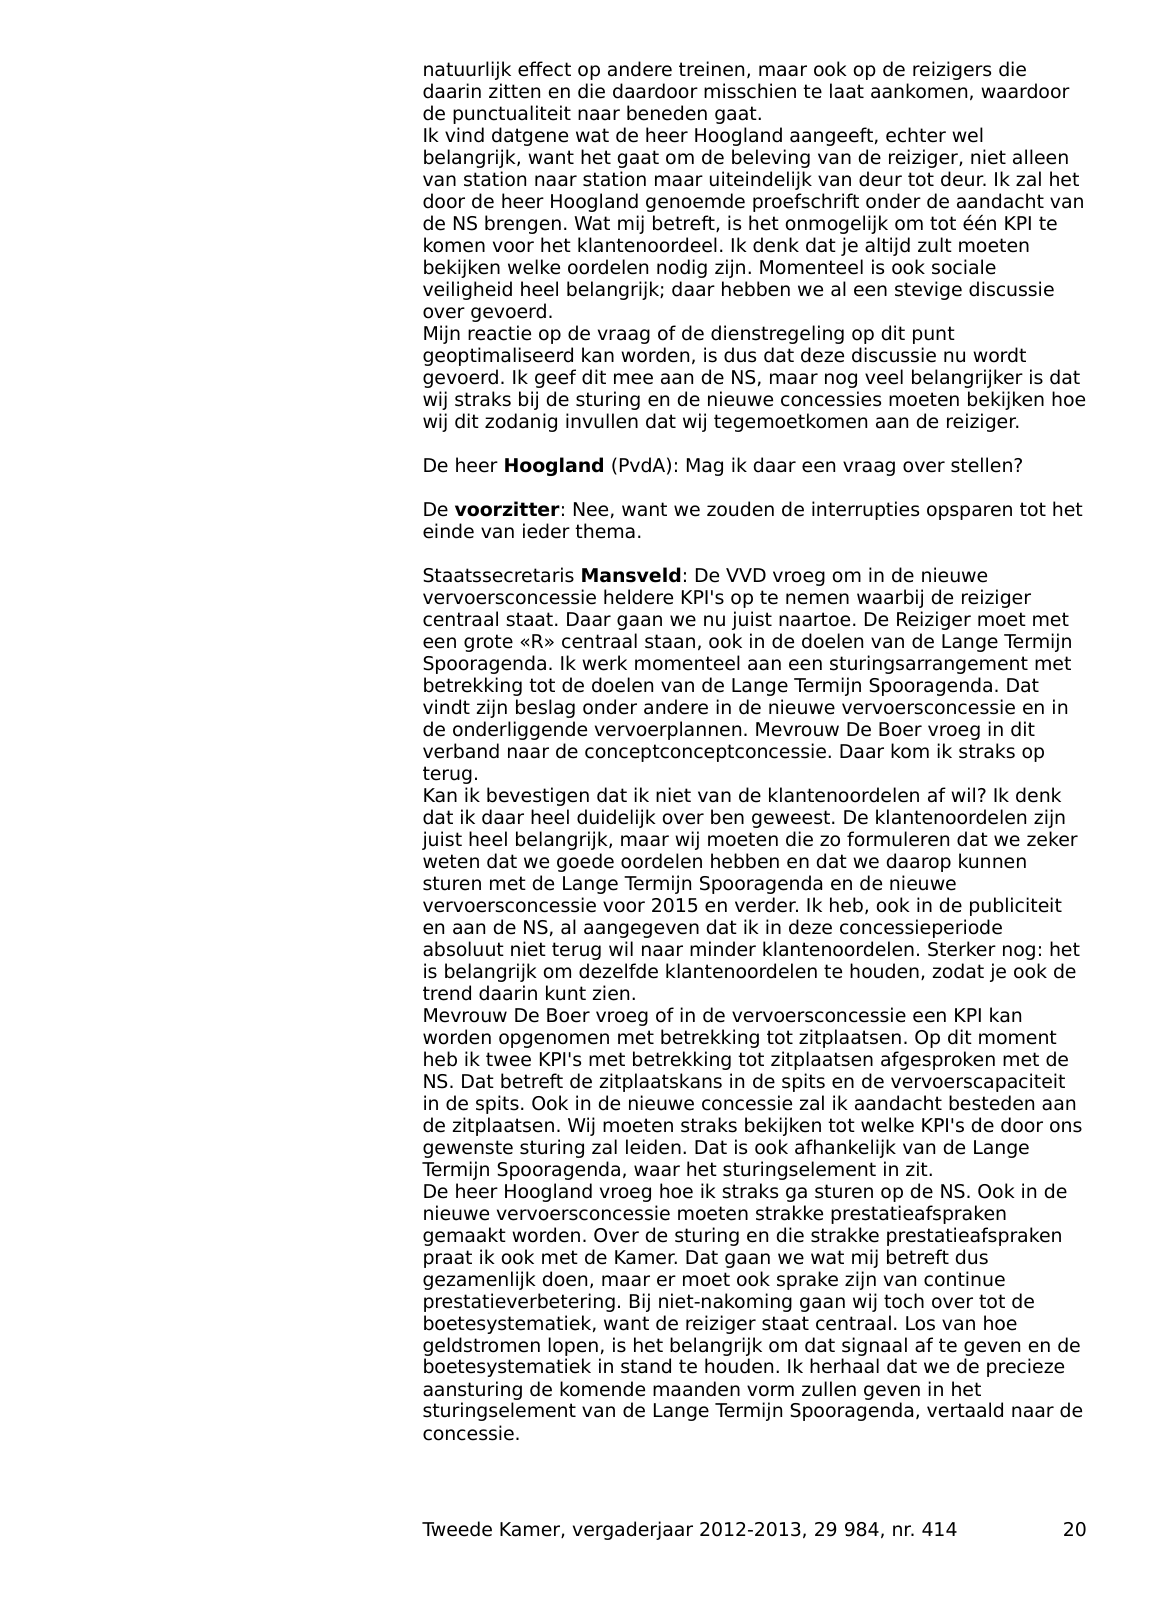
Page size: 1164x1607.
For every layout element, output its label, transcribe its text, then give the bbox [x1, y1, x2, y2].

text Kan ik bevestigen dat ik niet van de klantenoordelen af wil? Ik denk dat ik daar heel duidelijk over ben geweest. De klantenoordelen zijn juist heel belangrijk, maar wij moeten die zo formuleren dat we zeker weten dat we goede oordelen hebben en dat we daarop kunnen sturen met de Lange Termijn Spooragenda en de nieuwe vervoersconcessie voor 2015 en verder. Ik heb, ook in de publiciteit en aan de NS, al aangegeven dat ik in deze concessieperiode absoluut niet terug wil naar minder klantenoordelen. Sterker nog: het is belangrijk om dezelfde klantenoordelen te houden, zodat je ook de trend daarin kunt zien. [422, 785, 1087, 1005]
text De voorzitter: Nee, want we zouden de interrupties opsparen tot het einde van ieder thema. [422, 499, 1087, 543]
text De heer Hoogland vroeg hoe ik straks ga sturen op de NS. Ook in de nieuwe vervoersconcessie moeten strakke prestatieafspraken gemaakt worden. Over de sturing en die strakke prestatieafspraken praat ik ook met de Kamer. Dat gaan we wat mij betreft dus gezamenlijk doen, maar er moet ook sprake zijn van continue prestatieverbetering. Bij niet-nakoming gaan wij toch over tot de boetesystematiek, want de reiziger staat centraal. Los van hoe geldstromen lopen, is het belangrijk om dat signaal af te geven en de boetesystematiek in stand te houden. Ik herhaal dat we de precieze aansturing de komende maanden vorm zullen geven in het sturingselement van de Lange Termijn Spooragenda, vertaald naar de concessie. [422, 1181, 1087, 1444]
text natuurlijk effect op andere treinen, maar ook op de reizigers die daarin zitten en die daardoor misschien te laat aankomen, waardoor de punctualiteit naar beneden gaat. [422, 59, 1087, 125]
text Ik vind datgene wat de heer Hoogland aangeeft, echter wel belangrijk, want het gaat om de beleving van de reiziger, niet alleen van station naar station maar uiteindelijk van deur tot deur. Ik zal het door de heer Hoogland genoemde proefschrift onder de aandacht van de NS brengen. Wat mij betreft, is het onmogelijk om tot één KPI te komen voor het klantenoordeel. Ik denk dat je altijd zult moeten bekijken welke oordelen nodig zijn. Momenteel is ook sociale veiligheid heel belangrijk; daar hebben we al een stevige discussie over gevoerd. [422, 125, 1087, 323]
text Mevrouw De Boer vroeg of in de vervoersconcessie een KPI kan worden opgenomen met betrekking tot zitplaatsen. Op dit moment heb ik twee KPI's met betrekking tot zitplaatsen afgesproken met de NS. Dat betreft de zitplaatskans in de spits en de vervoerscapaciteit in de spits. Ook in de nieuwe concessie zal ik aandacht besteden aan de zitplaatsen. Wij moeten straks bekijken tot welke KPI's de door ons gewenste sturing zal leiden. Dat is ook afhankelijk van de Lange Termijn Spooragenda, waar het sturingselement in zit. [422, 1005, 1087, 1181]
text Mijn reactie op de vraag of de dienstregeling op dit punt geoptimaliseerd kan worden, is dus dat deze discussie nu wordt gevoerd. Ik geef dit mee aan de NS, maar nog veel belangrijker is dat wij straks bij de sturing en de nieuwe concessies moeten bekijken hoe wij dit zodanig invullen dat wij tegemoetkomen aan de reiziger. [422, 323, 1087, 433]
text De heer Hoogland (PvdA): Mag ik daar een vraag over stellen? [422, 455, 1087, 477]
text Staatssecretaris Mansveld: De VVD vroeg om in de nieuwe vervoersconcessie heldere KPI's op te nemen waarbij de reiziger centraal staat. Daar gaan we nu juist naartoe. De Reiziger moet met een grote «R» centraal staan, ook in de doelen van de Lange Termijn Spooragenda. Ik werk momenteel aan een sturingsarrangement met betrekking tot de doelen van de Lange Termijn Spooragenda. Dat vindt zijn beslag onder andere in de nieuwe vervoersconcessie en in de onderliggende vervoerplannen. Mevrouw De Boer vroeg in dit verband naar de conceptconceptconcessie. Daar kom ik straks op terug. [422, 565, 1087, 785]
